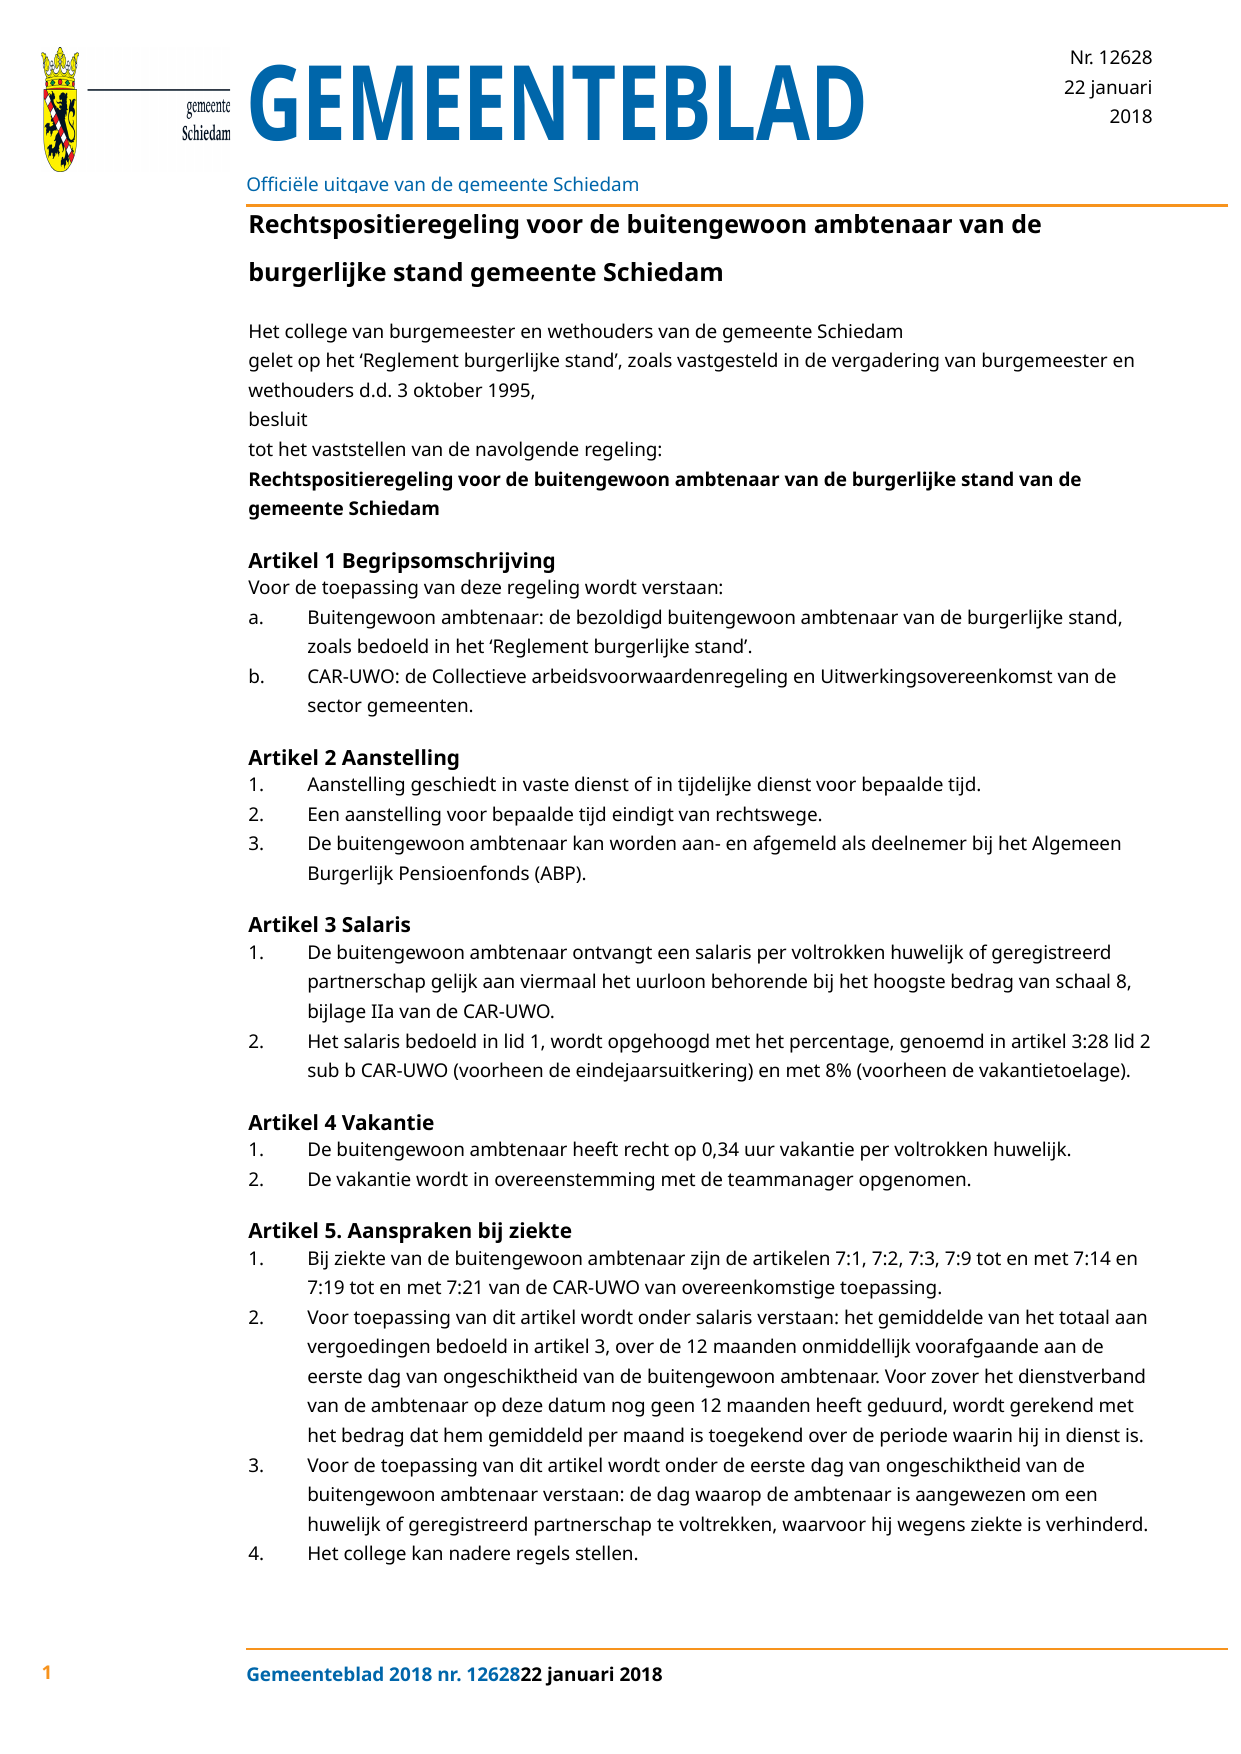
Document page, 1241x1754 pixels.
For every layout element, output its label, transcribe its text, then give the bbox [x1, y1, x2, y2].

text Rechtspositieregeling voor de buitengewoon ambtenaar van de burgerlijke stand van de gemeente Schiedam [248, 466, 1152, 521]
text tot het vaststellen van de navolgende regeling: [248, 436, 1152, 462]
text Artikel 4 Vakantie [248, 1108, 1152, 1136]
list Voor toepassing van dit artikel wordt onder salaris verstaan: het gemiddelde van het totaal aan vergoedingen bedoeld in artikel 3, over de 12 maanden onmiddellijk voorafgaande aan de eerste dag van ongeschiktheid van de buitengewoon ambtenaar. Voor zover het dienstverband van de ambtenaar op deze datum nog geen 12 maanden heeft geduurd, wordt gerekend met het bedrag dat hem gemiddeld per maand is toegekend over de periode waarin hij in dienst is. [248, 1304, 1152, 1448]
list De vakantie wordt in overeenstemming met de teammanager opgenomen. [248, 1166, 1152, 1192]
text Artikel 1 Begripsomschrijving [248, 546, 1152, 574]
text Het college van burgemeester en wethouders van de gemeente Schiedam [248, 318, 1152, 344]
text Voor de toepassing van deze regeling wordt verstaan: [248, 574, 1152, 600]
list Aanstelling geschiedt in vaste dienst of in tijdelijke dienst voor bepaalde tijd. [248, 771, 1152, 797]
text Rechtspositieregeling voor de buitengewoon ambtenaar van de burgerlijke stand gemeente Schiedam [248, 207, 1152, 288]
list CAR-UWO: de Collectieve arbeidsvoorwaardenregeling en Uitwerkingsovereenkomst van de sector gemeenten. [248, 663, 1152, 718]
text Artikel 3 Salaris [248, 911, 1152, 939]
list De buitengewoon ambtenaar ontvangt een salaris per voltrokken huwelijk of geregistreerd partnerschap gelijk aan viermaal het uurloon behorende bij het hoogste bedrag van schaal 8, bijlage IIa van de CAR-UWO. [248, 939, 1152, 1024]
text besluit [248, 407, 1152, 432]
list De buitengewoon ambtenaar heeft recht op 0,34 uur vakantie per voltrokken huwelijk. [248, 1136, 1152, 1162]
list Een aanstelling voor bepaalde tijd eindigt van rechtswege. [248, 801, 1152, 827]
list Het salaris bedoeld in lid 1, wordt opgehoogd met het percentage, genoemd in artikel 3:28 lid 2 sub b CAR-UWO (voorheen de eindejaarsuitkering) en met 8% (voorheen de vakantietoelage). [248, 1028, 1152, 1083]
list De buitengewoon ambtenaar kan worden aan- en afgemeld als deelnemer bij het Algemeen Burgerlijk Pensioenfonds (ABP). [248, 831, 1152, 886]
list Buitengewoon ambtenaar: de bezoldigd buitengewoon ambtenaar van de burgerlijke stand, zoals bedoeld in het ‘Reglement burgerlijke stand’. [248, 604, 1152, 659]
picture [41, 47, 231, 172]
list Voor de toepassing van dit artikel wordt onder de eerste dag van ongeschiktheid van de buitengewoon ambtenaar verstaan: de dag waarop de ambtenaar is aangewezen om een huwelijk of geregistreerd partnerschap te voltrekken, waarvoor hij wegens ziekte is verhinderd. [248, 1452, 1152, 1537]
text gelet op het ‘Reglement burgerlijke stand’, zoals vastgesteld in de vergadering van burgemeester en wethouders d.d. 3 oktober 1995, [248, 347, 1152, 403]
text Artikel 5. Aanspraken bij ziekte [248, 1216, 1152, 1245]
list Bij ziekte van de buitengewoon ambtenaar zijn de artikelen 7:1, 7:2, 7:3, 7:9 tot en met 7:14 en 7:19 tot en met 7:21 van de CAR-UWO van overeenkomstige toepassing. [248, 1245, 1152, 1300]
text Artikel 2 Aanstelling [248, 743, 1152, 771]
list Het college kan nadere regels stellen. [248, 1541, 1152, 1566]
